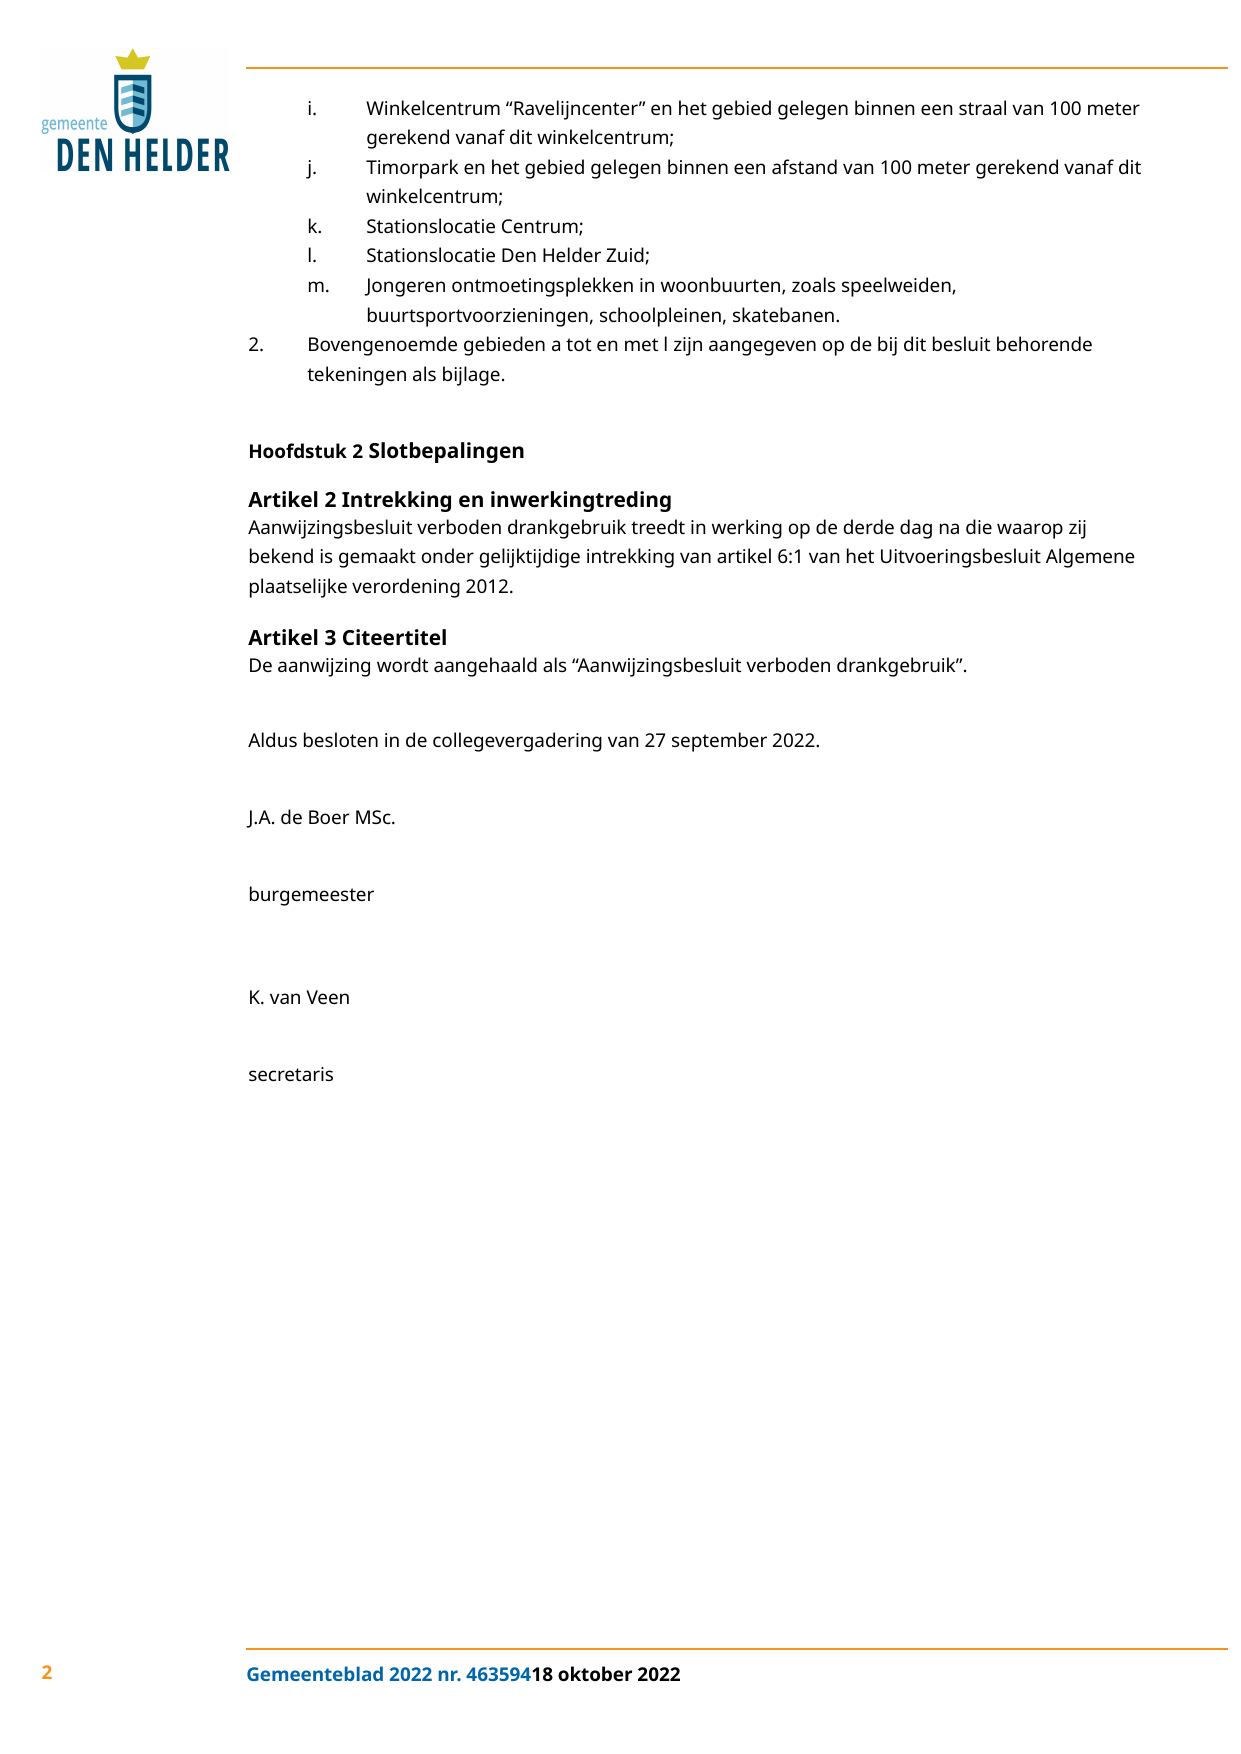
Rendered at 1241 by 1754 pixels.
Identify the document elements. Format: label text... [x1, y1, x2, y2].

list Stationslocatie Den Helder Zuid; [307, 243, 1152, 268]
text burgemeester [248, 882, 1152, 907]
text J.A. de Boer MSc. [248, 804, 1152, 830]
list Stationslocatie Centrum; [307, 213, 1152, 239]
list Timorpark en het gebied gelegen binnen een afstand van 100 meter gerekend vanaf dit winkelcentrum; [307, 154, 1152, 209]
list Bovengenoemde gebieden a tot en met l zijn aangegeven op de bij dit besluit behorende tekeningen als bijlage. [248, 331, 1152, 387]
text Hoofdstuk 2 Slotbepalingen [248, 436, 1152, 465]
list Jongeren ontmoetingsplekken in woonbuurten, zoals speelweiden, buurtsportvoorzieningen, schoolpleinen, skatebanen. [307, 272, 1152, 328]
picture [63, 144, 68, 165]
picture [182, 144, 187, 165]
list Winkelcentrum “Ravelijncenter” en het gebied gelegen binnen een straal van 100 meter gerekend vanaf dit winkelcentrum; [307, 95, 1152, 150]
text secretaris [248, 1062, 1152, 1087]
text K. van Veen [248, 984, 1152, 1010]
picture [130, 157, 135, 172]
text Artikel 3 Citeertitel [248, 623, 1152, 652]
text De aanwijzing wordt aangehaald als “Aanwijzingsbesluit verboden drankgebruik”. [248, 652, 1152, 678]
text Artikel 2 Intrekking en inwerkingtreding [248, 486, 1152, 514]
text Aldus besloten in de collegevergadering van 27 september 2022. [248, 727, 1152, 753]
picture [220, 160, 224, 172]
picture [100, 154, 106, 172]
text Aanwijzingsbesluit verboden drankgebruik treedt in werking op de derde dag na die waarop zij bekend is gemaakt onder gelijktijdige intrekking van artikel 6:1 van het Uitvoeringsbesluit Algemene plaatselijke verordening 2012. [248, 514, 1152, 599]
picture [41, 47, 231, 172]
